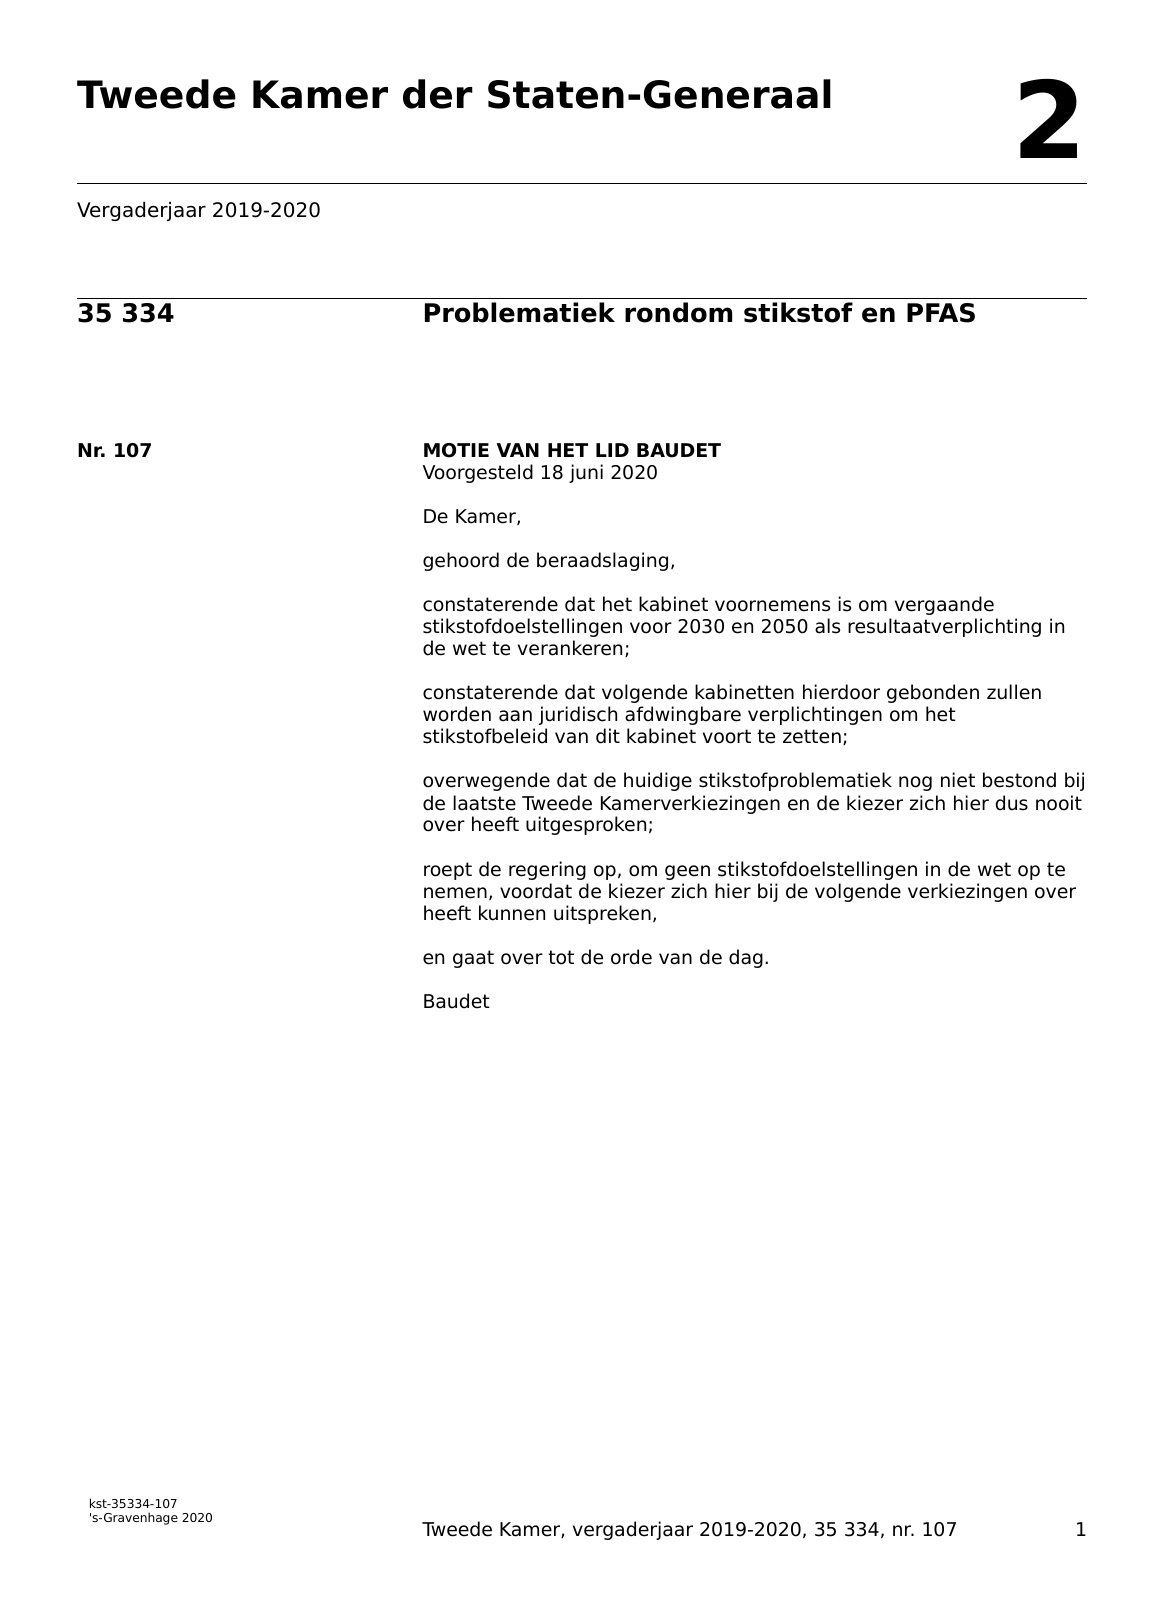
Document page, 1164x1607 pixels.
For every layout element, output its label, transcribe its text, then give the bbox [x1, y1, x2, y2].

text en gaat over tot de orde van de dag. [422, 947, 1087, 969]
text gehoord de beraadslaging, [422, 550, 1087, 572]
text Baudet [422, 991, 1087, 1013]
text kst-35334-107 [88, 1497, 323, 1511]
table_cell Vergaderjaar 2019-2020 [77, 184, 1087, 298]
subtitle Nr. 107 MOTIE VAN HET LID BAUDET [77, 440, 1087, 462]
subtitle 35 334 Problematiek rondom stikstof en PFAS [77, 299, 1087, 329]
text 's-Gravenhage 2020 [88, 1511, 323, 1525]
text constaterende dat volgende kabinetten hierdoor gebonden zullen worden aan juridisch afdwingbare verplichtingen om het stikstofbeleid van dit kabinet voort te zetten; [422, 682, 1087, 748]
text roept de regering op, om geen stikstofdoelstellingen in de wet op te nemen, voordat de kiezer zich hier bij de volgende verkiezingen over heeft kunnen uitspreken, [422, 858, 1087, 924]
table_header Tweede Kamer der Staten-Generaal [77, 59, 886, 183]
text constaterende dat het kabinet voornemens is om vergaande stikstofdoelstellingen voor 2030 en 2050 als resultaatverplichting in de wet te verankeren; [422, 594, 1087, 660]
text overwegende dat de huidige stikstofproblematiek nog niet bestond bij de laatste Tweede Kamerverkiezingen en de kiezer zich hier dus nooit over heeft uitgesproken; [422, 770, 1087, 836]
table_header 2 [886, 59, 1087, 183]
text De Kamer, [422, 506, 1087, 528]
text Voorgesteld 18 juni 2020 [422, 462, 1087, 484]
